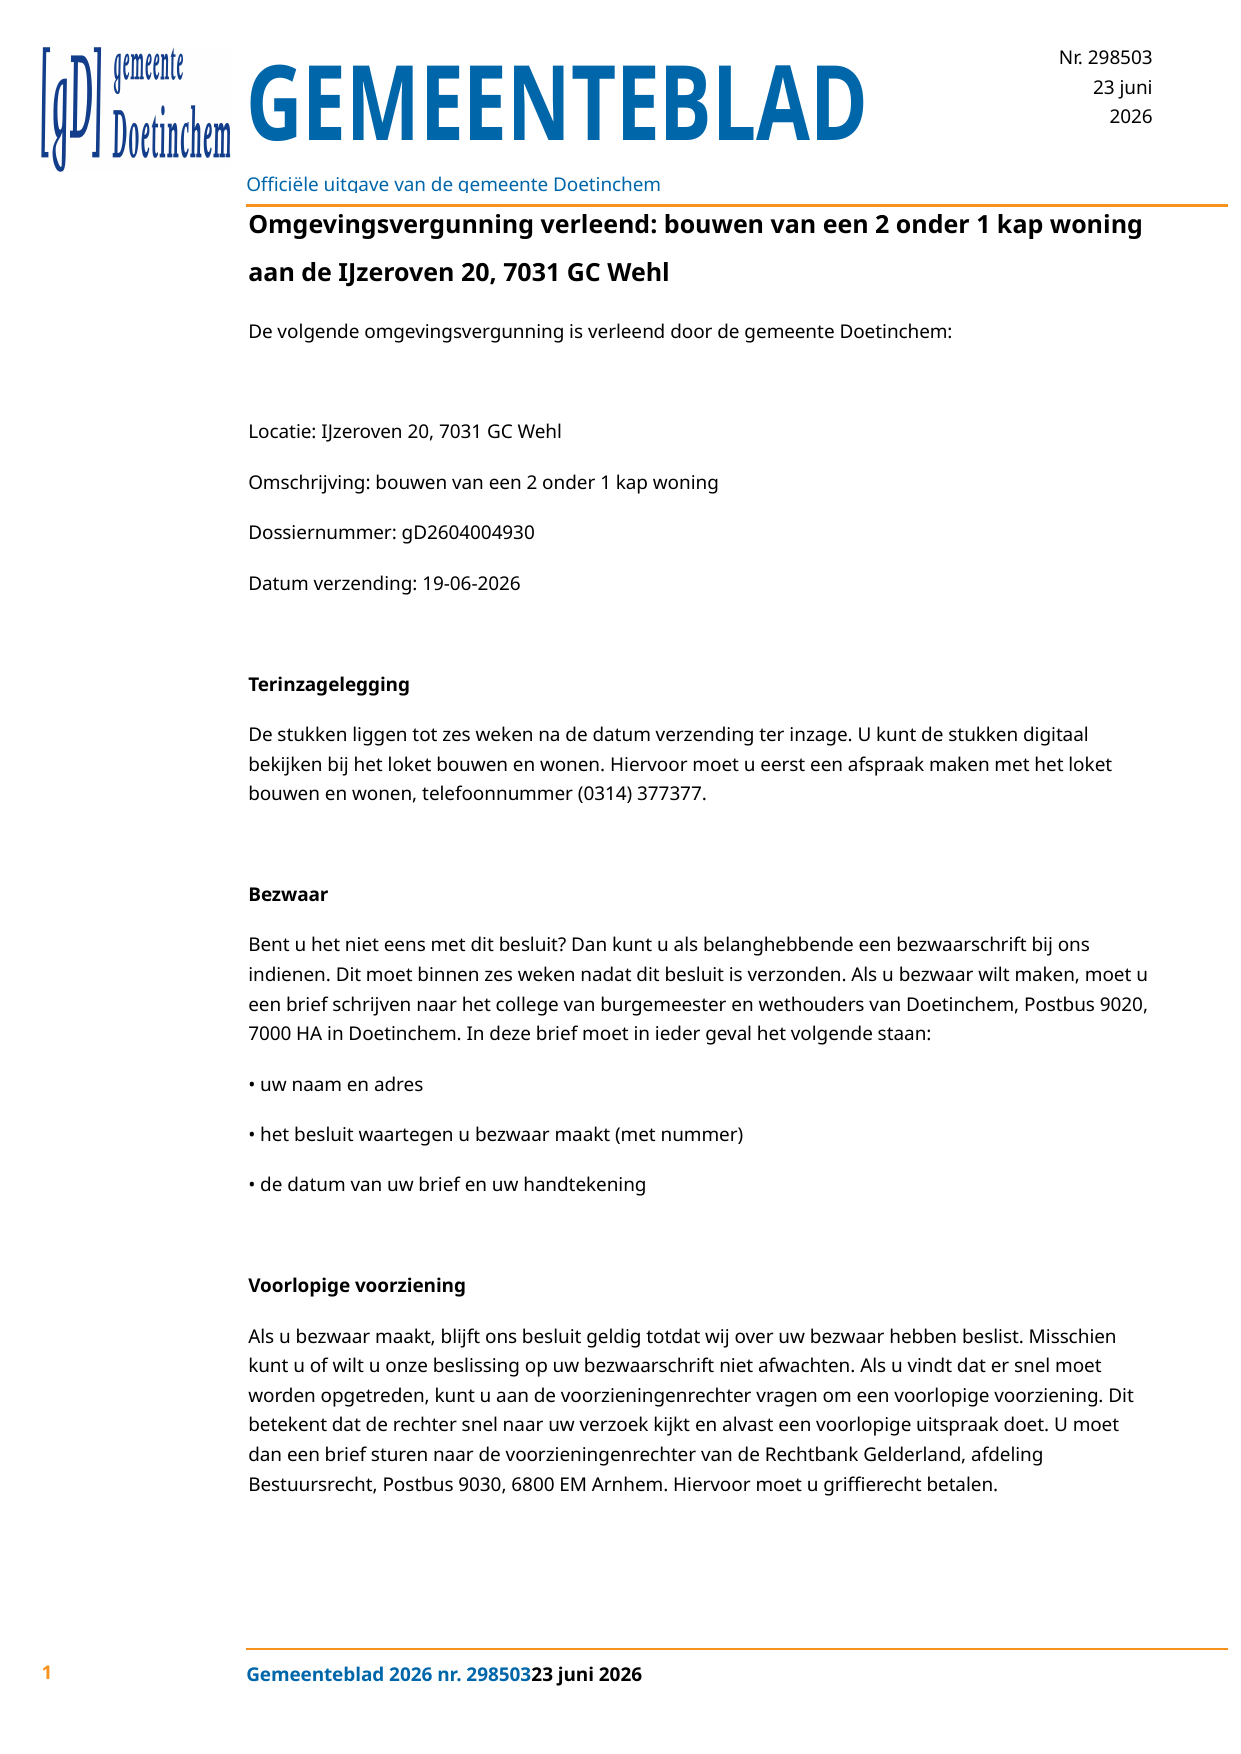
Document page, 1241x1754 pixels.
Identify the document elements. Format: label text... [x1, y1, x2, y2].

text Omschrijving: bouwen van een 2 onder 1 kap woning [248, 469, 1152, 495]
text • de datum van uw brief en uw handtekening [248, 1172, 1152, 1197]
text Voorlopige voorziening [248, 1272, 1152, 1298]
text Datum verzending: 19-06-2026 [248, 570, 1152, 596]
text Terinzagelegging [248, 671, 1152, 697]
text Omgevingsvergunning verleend: bouwen van een 2 onder 1 kap woning aan de IJzeroven 20, 7031 GC Wehl [248, 207, 1152, 288]
text Locatie: IJzeroven 20, 7031 GC Wehl [248, 419, 1152, 444]
text Als u bezwaar maakt, blijft ons besluit geldig totdat wij over uw bezwaar hebben beslist. Misschien kunt u of wilt u onze beslissing op uw bezwaarschrift niet afwachten. Als u vindt dat er snel moet worden opgetreden, kunt u aan de voorzieningenrechter vragen om een voorlopige voorziening. Dit betekent dat de rechter snel naar uw verzoek kijkt en alvast een voorlopige uitspraak doet. U moet dan een brief sturen naar de voorzieningenrechter van de Rechtbank Gelderland, afdeling Bestuursrecht, Postbus 9030, 6800 EM Arnhem. Hiervoor moet u griffierecht betalen. [248, 1323, 1152, 1497]
text • het besluit waartegen u bezwaar maakt (met nummer) [248, 1121, 1152, 1147]
text Bent u het niet eens met dit besluit? Dan kunt u als belanghebbende een bezwaarschrift bij ons indienen. Dit moet binnen zes weken nadat dit besluit is verzonden. Als u bezwaar wilt maken, moet u een brief schrijven naar het college van burgemeester en wethouders van Doetinchem, Postbus 9020, 7000 HA in Doetinchem. In deze brief moet in ieder geval het volgende staan: [248, 932, 1152, 1046]
text • uw naam en adres [248, 1071, 1152, 1097]
text Dossiernummer: gD2604004930 [248, 519, 1152, 545]
text De stukken liggen tot zes weken na de datum verzending ter inzage. U kunt de stukken digitaal bekijken bij het loket bouwen en wonen. Hiervoor moet u eerst een afspraak maken met het loket bouwen en wonen, telefoonnummer (0314) 377377. [248, 721, 1152, 806]
text De volgende omgevingsvergunning is verleend door de gemeente Doetinchem: [248, 318, 1152, 344]
picture [41, 47, 231, 172]
text Bezwaar [248, 881, 1152, 907]
